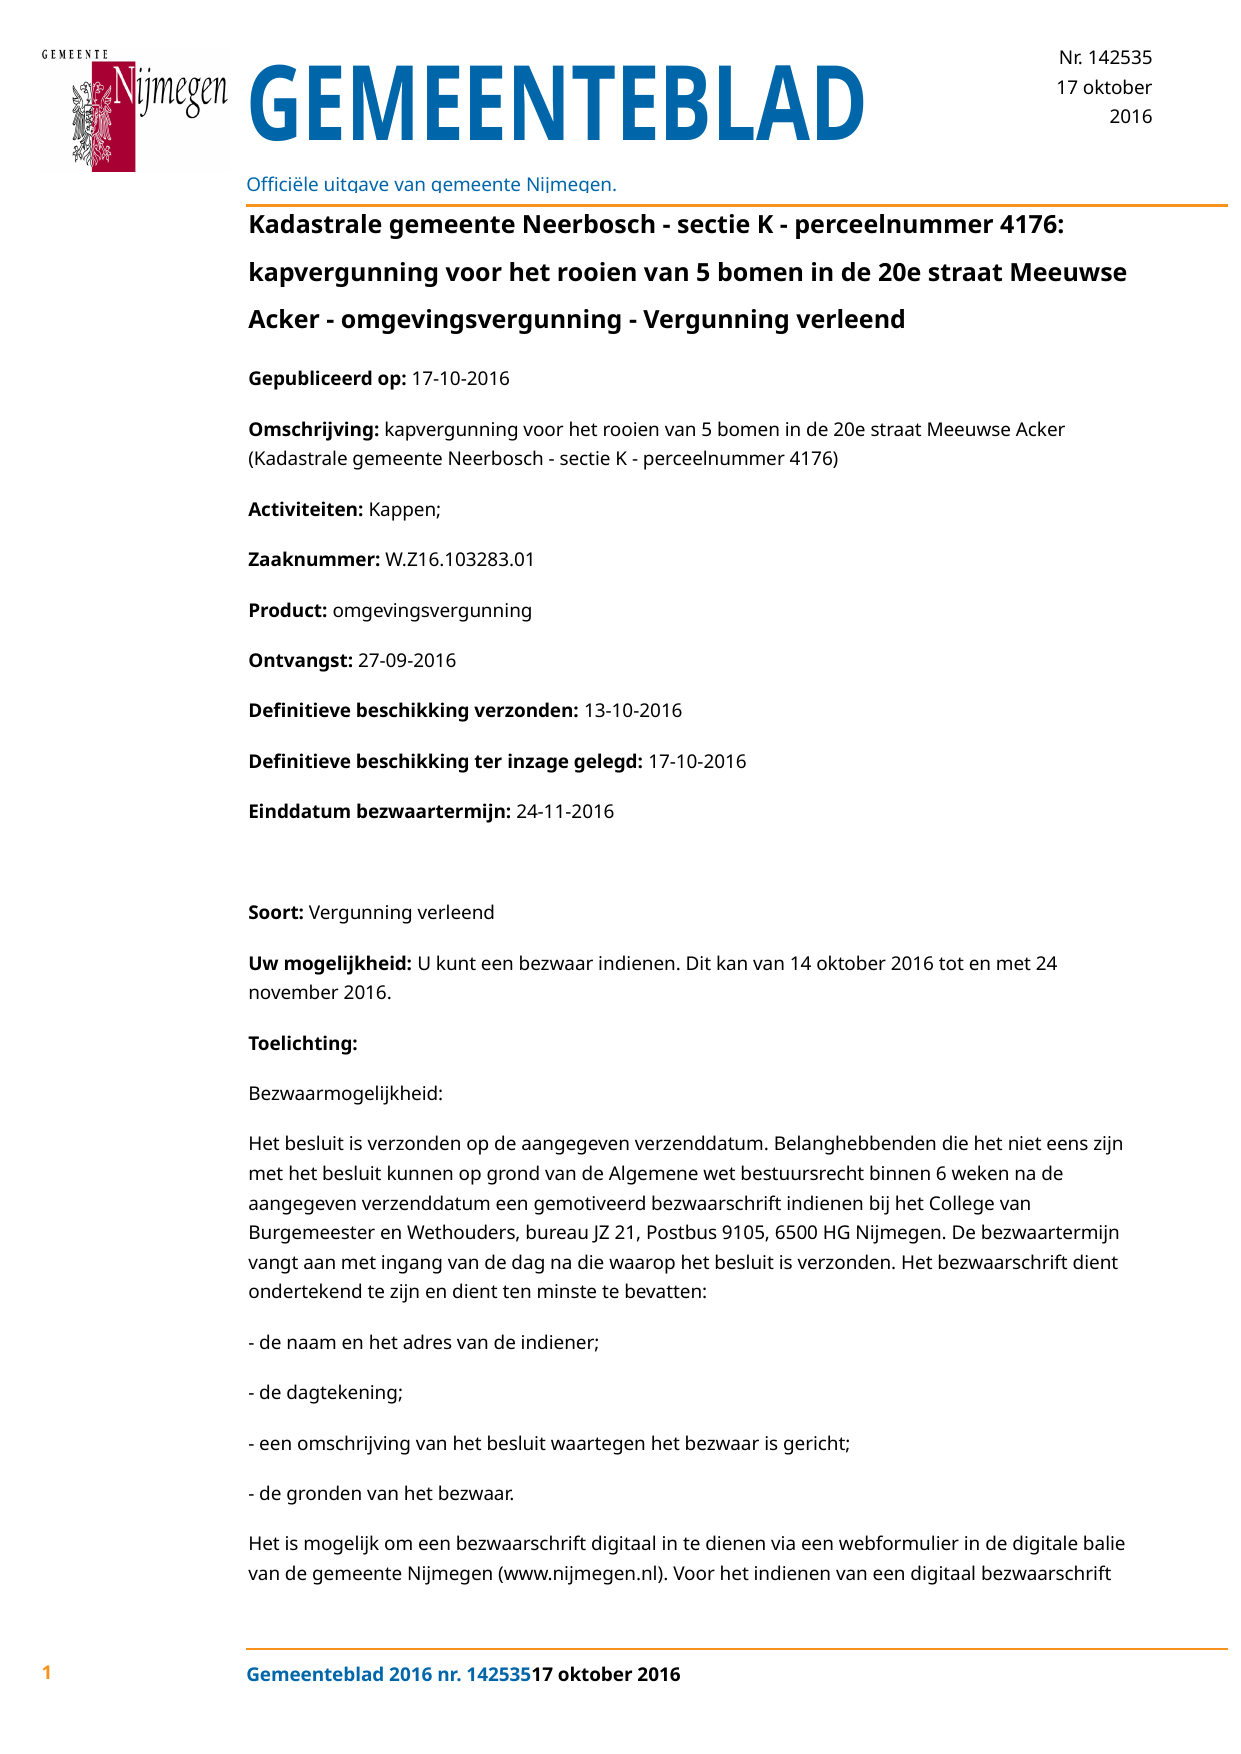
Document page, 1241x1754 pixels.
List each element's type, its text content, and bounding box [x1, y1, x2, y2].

text Het is mogelijk om een bezwaarschrift digitaal in te dienen via een webformulier in de digitale balie van de gemeente Nijmegen (www.nijmegen.nl). Voor het indienen van een digitaal bezwaarschrift [248, 1531, 1152, 1586]
text Toelichting: [248, 1030, 1152, 1055]
text - de dagtekening; [248, 1379, 1152, 1405]
text - een omschrijving van het besluit waartegen het bezwaar is gericht; [248, 1430, 1152, 1455]
text Omschrijving: kapvergunning voor het rooien van 5 bomen in de 20e straat Meeuwse Acker (Kadastrale gemeente Neerbosch - sectie K - perceelnummer 4176) [248, 416, 1152, 471]
text Bezwaarmogelijkheid: [248, 1080, 1152, 1106]
text Activiteiten: Kappen; [248, 496, 1152, 522]
text - de gronden van het bezwaar. [248, 1480, 1152, 1506]
text Product: omgevingsvergunning [248, 597, 1152, 622]
text Kadastrale gemeente Neerbosch - sectie K - perceelnummer 4176: kapvergunning voor het rooien van 5 bomen in de 20e straat Meeuwse Acker - omgevingsvergunning - Vergunning verleend [248, 207, 1152, 336]
text Einddatum bezwaartermijn: 24-11-2016 [248, 798, 1152, 824]
text Het besluit is verzonden op de aangegeven verzenddatum. Belanghebbenden die het niet eens zijn met het besluit kunnen op grond van de Algemene wet bestuursrecht binnen 6 weken na de aangegeven verzenddatum een gemotiveerd bezwaarschrift indienen bij het College van Burgemeester en Wethouders, bureau JZ 21, Postbus 9105, 6500 HG Nijmegen. De bezwaartermijn vangt aan met ingang van de dag na die waarop het besluit is verzonden. Het bezwaarschrift dient ondertekend te zijn en dient ten minste te bevatten: [248, 1131, 1152, 1304]
text Gepubliceerd op: 17-10-2016 [248, 366, 1152, 391]
text Definitieve beschikking verzonden: 13-10-2016 [248, 698, 1152, 723]
text Definitieve beschikking ter inzage gelegd: 17-10-2016 [248, 748, 1152, 774]
text Ontvangst: 27-09-2016 [248, 647, 1152, 673]
picture [41, 47, 231, 172]
text Zaaknummer: W.Z16.103283.01 [248, 546, 1152, 572]
text - de naam en het adres van de indiener; [248, 1329, 1152, 1354]
text Uw mogelijkheid: U kunt een bezwaar indienen. Dit kan van 14 oktober 2016 tot en met 24 november 2016. [248, 950, 1152, 1005]
text Soort: Vergunning verleend [248, 899, 1152, 925]
